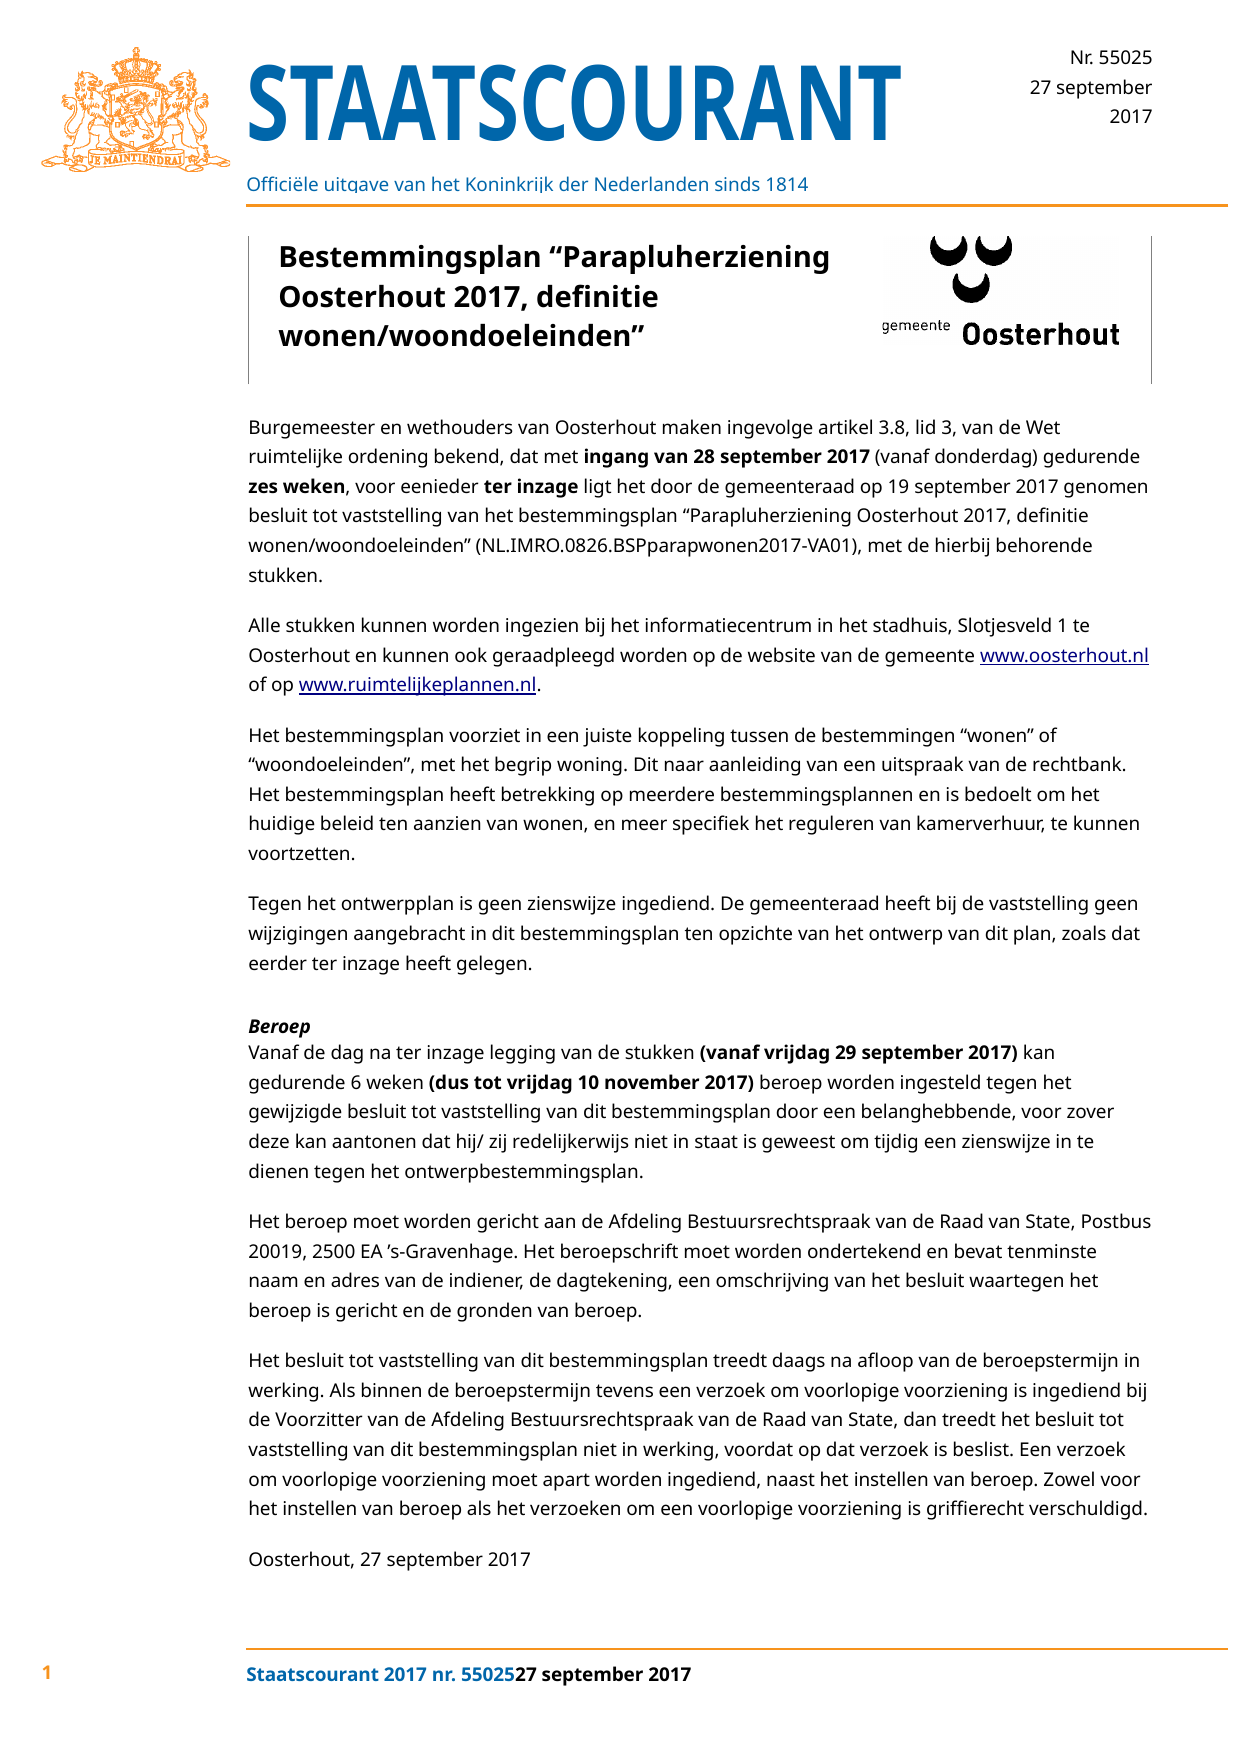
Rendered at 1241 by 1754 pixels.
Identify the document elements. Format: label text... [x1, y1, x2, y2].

text Alle stukken kunnen worden ingezien bij het informatiecentrum in het stadhuis, Slotjesveld 1 te Oosterhout en kunnen ook geraadpleegd worden op de website van de gemeente www.oosterhout.nl of op www.ruimtelijkeplannen.nl. [248, 612, 1152, 697]
text Oosterhout, 27 september 2017 [248, 1546, 1152, 1571]
text Het beroep moet worden gericht aan de Afdeling Bestuursrechtspraak van de Raad van State, Postbus 20019, 2500 EA ’s-Gravenhage. Het beroepschrift moet worden ondertekend en bevat tenminste naam en adres van de indiener, de dagtekening, een omschrijving van het besluit waartegen het beroep is gericht en de gronden van beroep. [248, 1208, 1152, 1323]
picture [882, 236, 1119, 345]
text Burgemeester en wethouders van Oosterhout maken ingevolge artikel 3.8, lid 3, van de Wet ruimtelijke ordening bekend, dat met ingang van 28 september 2017 (vanaf donderdag) gedurende zes weken, voor eenieder ter inzage ligt het door de gemeenteraad op 19 september 2017 genomen besluit tot vaststelling van het bestemmingsplan “Parapluherziening Oosterhout 2017, definitie wonen/woondoeleinden” (NL.IMRO.0826.BSPparapwonen2017-VA01), met de hierbij behorende stukken. [248, 414, 1152, 588]
text Het bestemmingsplan voorziet in een juiste koppeling tussen de bestemmingen “wonen” of “woondoeleinden”, met het begrip woning. Dit naar aanleiding van een uitspraak van de rechtbank. Het bestemmingsplan heeft betrekking op meerdere bestemmingsplannen en is bedoelt om het huidige beleid ten aanzien van wonen, en meer specifiek het reguleren van kamerverhuur, te kunnen voortzetten. [248, 722, 1152, 866]
table_header Bestemmingsplan “Parapluherziening Oosterhout 2017, definitie wonen/woondoeleinden” [249, 236, 850, 384]
text Tegen het ontwerpplan is geen zienswijze ingediend. De gemeenteraad heeft bij de vaststelling geen wijzigingen aangebracht in dit bestemmingsplan ten opzichte van het ontwerp van dit plan, zoals dat eerder ter inzage heeft gelegen. [248, 891, 1152, 976]
table_header [850, 236, 1151, 384]
text Vanaf de dag na ter inzage legging van de stukken (vanaf vrijdag 29 september 2017) kan gedurende 6 weken (dus tot vrijdag 10 november 2017) beroep worden ingesteld tegen het gewijzigde besluit tot vaststelling van dit bestemmingsplan door een belanghebbende, voor zover deze kan aantonen dat hij/ zij redelijkerwijs niet in staat is geweest om tijdig een zienswijze in te dienen tegen het ontwerpbestemmingsplan. [248, 1039, 1152, 1183]
text Beroep [248, 1014, 1152, 1039]
picture [41, 47, 231, 172]
text Het besluit tot vaststelling van dit bestemmingsplan treedt daags na afloop van de beroepstermijn in werking. Als binnen de beroepstermijn tevens een verzoek om voorlopige voorziening is ingediend bij de Voorzitter van de Afdeling Bestuursrechtspraak van de Raad van State, dan treedt het besluit tot vaststelling van dit bestemmingsplan niet in werking, voordat op dat verzoek is beslist. Een verzoek om voorlopige voorziening moet apart worden ingediend, naast het instellen van beroep. Zowel voor het instellen van beroep als het verzoeken om een voorlopige voorziening is griffierecht verschuldigd. [248, 1347, 1152, 1521]
